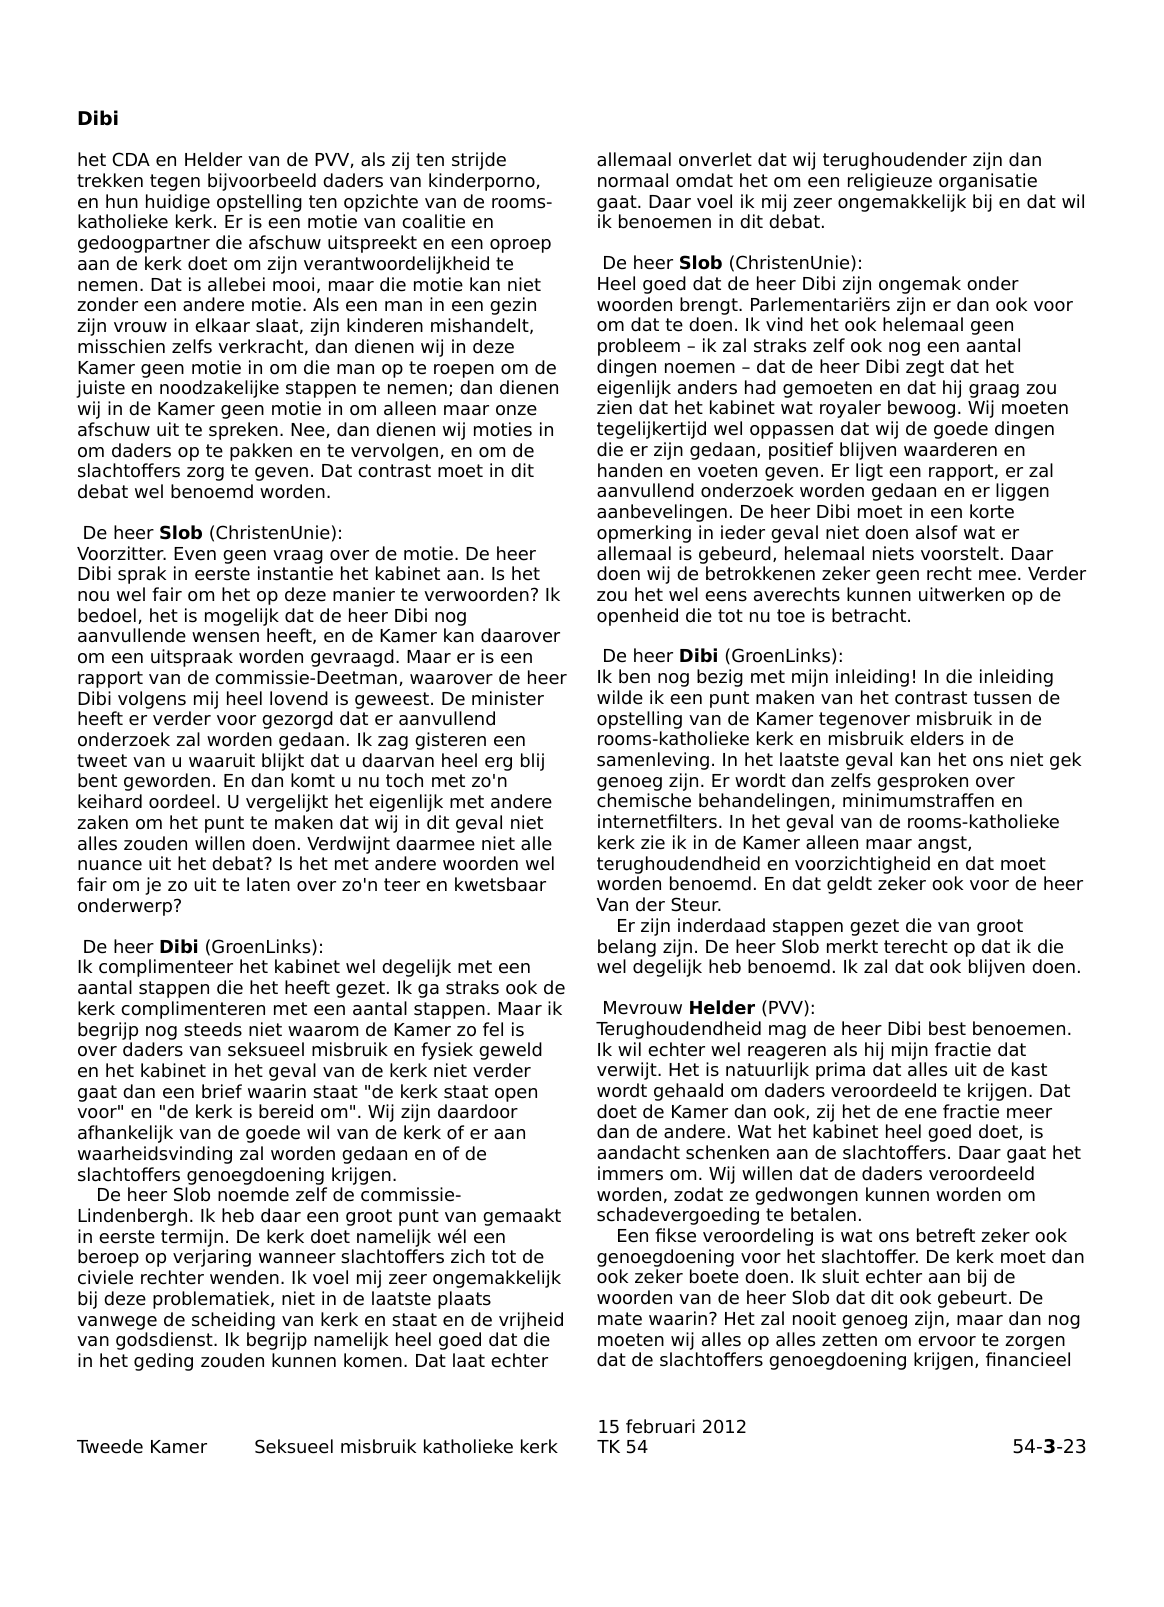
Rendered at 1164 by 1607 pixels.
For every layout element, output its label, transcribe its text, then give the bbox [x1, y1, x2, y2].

text De heer Slob (ChristenUnie): [77, 523, 567, 543]
text De heer Slob noemde zelf de commissie-Lindenbergh. Ik heb daar een groot punt van gemaakt in eerste termijn. De kerk doet namelijk wél een beroep op verjaring wanneer slachtoffers zich tot de civiele rechter wenden. Ik voel mij zeer ongemakkelijk bij deze problematiek, niet in de laatste plaats vanwege de scheiding van kerk en staat en de vrijheid van godsdienst. Ik begrijp namelijk heel goed dat die in het geding zouden kunnen komen. Dat laat echter [77, 1185, 567, 1372]
text Voorzitter. Even geen vraag over de motie. De heer Dibi sprak in eerste instantie het kabinet aan. Is het nou wel fair om het op deze manier te verwoorden? Ik bedoel, het is mogelijk dat de heer Dibi nog aanvullende wensen heeft, en de Kamer kan daarover om een uitspraak worden gevraagd. Maar er is een rapport van de commissie-Deetman, waarover de heer Dibi volgens mij heel lovend is geweest. De minister heeft er verder voor gezorgd dat er aanvullend onderzoek zal worden gedaan. Ik zag gisteren een tweet van u waaruit blijkt dat u daarvan heel erg blij bent geworden. En dan komt u nu toch met zo'n keihard oordeel. U vergelijkt het eigenlijk met andere zaken om het punt te maken dat wij in dit geval niet alles zouden willen doen. Verdwijnt daarmee niet alle nuance uit het debat? Is het met andere woorden wel fair om je zo uit te laten over zo'n teer en kwetsbaar onderwerp? [77, 543, 567, 916]
text Ik complimenteer het kabinet wel degelijk met een aantal stappen die het heeft gezet. Ik ga straks ook de kerk complimenteren met een aantal stappen. Maar ik begrijp nog steeds niet waarom de Kamer zo fel is over daders van seksueel misbruik en fysiek geweld en het kabinet in het geval van de kerk niet verder gaat dan een brief waarin staat "de kerk staat open voor" en "de kerk is bereid om". Wij zijn daardoor afhankelijk van de goede wil van de kerk of er aan waarheidsvinding zal worden gedaan en of de slachtoffers genoegdoening krijgen. [77, 957, 567, 1185]
text De heer Dibi (GroenLinks): [596, 646, 1087, 667]
text Mevrouw Helder (PVV): [596, 998, 1087, 1019]
text Er zijn inderdaad stappen gezet die van groot belang zijn. De heer Slob merkt terecht op dat ik die wel degelijk heb benoemd. Ik zal dat ook blijven doen. [596, 916, 1087, 978]
text Ik ben nog bezig met mijn inleiding! In die inleiding wilde ik een punt maken van het contrast tussen de opstelling van de Kamer tegenover misbruik in de rooms-katholieke kerk en misbruik elders in de samenleving. In het laatste geval kan het ons niet gek genoeg zijn. Er wordt dan zelfs gesproken over chemische behandelingen, minimumstraffen en internetfilters. In het geval van de rooms-katholieke kerk zie ik in de Kamer alleen maar angst, terughoudendheid en voorzichtigheid en dat moet worden benoemd. En dat geldt zeker ook voor de heer Van der Steur. [596, 667, 1087, 916]
text het CDA en Helder van de PVV, als zij ten strijde trekken tegen bijvoorbeeld daders van kinderporno, en hun huidige opstelling ten opzichte van de rooms-katholieke kerk. Er is een motie van coalitie en gedoogpartner die afschuw uitspreekt en een oproep aan de kerk doet om zijn verantwoordelijkheid te nemen. Dat is allebei mooi, maar die motie kan niet zonder een andere motie. Als een man in een gezin zijn vrouw in elkaar slaat, zijn kinderen mishandelt, misschien zelfs verkracht, dan dienen wij in deze Kamer geen motie in om die man op te roepen om de juiste en noodzakelijke stappen te nemen; dan dienen wij in de Kamer geen motie in om alleen maar onze afschuw uit te spreken. Nee, dan dienen wij moties in om daders op te pakken en te vervolgen, en om de slachtoffers zorg te geven. Dat contrast moet in dit debat wel benoemd worden. [77, 150, 567, 503]
text De heer Slob (ChristenUnie): [596, 253, 1087, 274]
text allemaal onverlet dat wij terughoudender zijn dan normaal omdat het om een religieuze organisatie gaat. Daar voel ik mij zeer ongemakkelijk bij en dat wil ik benoemen in dit debat. [596, 150, 1087, 233]
text Heel goed dat de heer Dibi zijn ongemak onder woorden brengt. Parlementariërs zijn er dan ook voor om dat te doen. Ik vind het ook helemaal geen probleem – ik zal straks zelf ook nog een aantal dingen noemen – dat de heer Dibi zegt dat het eigenlijk anders had gemoeten en dat hij graag zou zien dat het kabinet wat royaler bewoog. Wij moeten tegelijkertijd wel oppassen dat wij de goede dingen die er zijn gedaan, positief blijven waarderen en handen en voeten geven. Er ligt een rapport, er zal aanvullend onderzoek worden gedaan en er liggen aanbevelingen. De heer Dibi moet in een korte opmerking in ieder geval niet doen alsof wat er allemaal is gebeurd, helemaal niets voorstelt. Daar doen wij de betrokkenen zeker geen recht mee. Verder zou het wel eens averechts kunnen uitwerken op de openheid die tot nu toe is betracht. [596, 274, 1087, 626]
text Terughoudendheid mag de heer Dibi best benoemen. Ik wil echter wel reageren als hij mijn fractie dat verwijt. Het is natuurlijk prima dat alles uit de kast wordt gehaald om daders veroordeeld te krijgen. Dat doet de Kamer dan ook, zij het de ene fractie meer dan de andere. Wat het kabinet heel goed doet, is aandacht schenken aan de slachtoffers. Daar gaat het immers om. Wij willen dat de daders veroordeeld worden, zodat ze gedwongen kunnen worden om schadevergoeding te betalen. [596, 1019, 1087, 1226]
text Een fikse veroordeling is wat ons betreft zeker ook genoegdoening voor het slachtoffer. De kerk moet dan ook zeker boete doen. Ik sluit echter aan bij de woorden van de heer Slob dat dit ook gebeurt. De mate waarin? Het zal nooit genoeg zijn, maar dan nog moeten wij alles op alles zetten om ervoor te zorgen dat de slachtoffers genoegdoening krijgen, financieel [596, 1226, 1087, 1371]
text De heer Dibi (GroenLinks): [77, 936, 567, 957]
